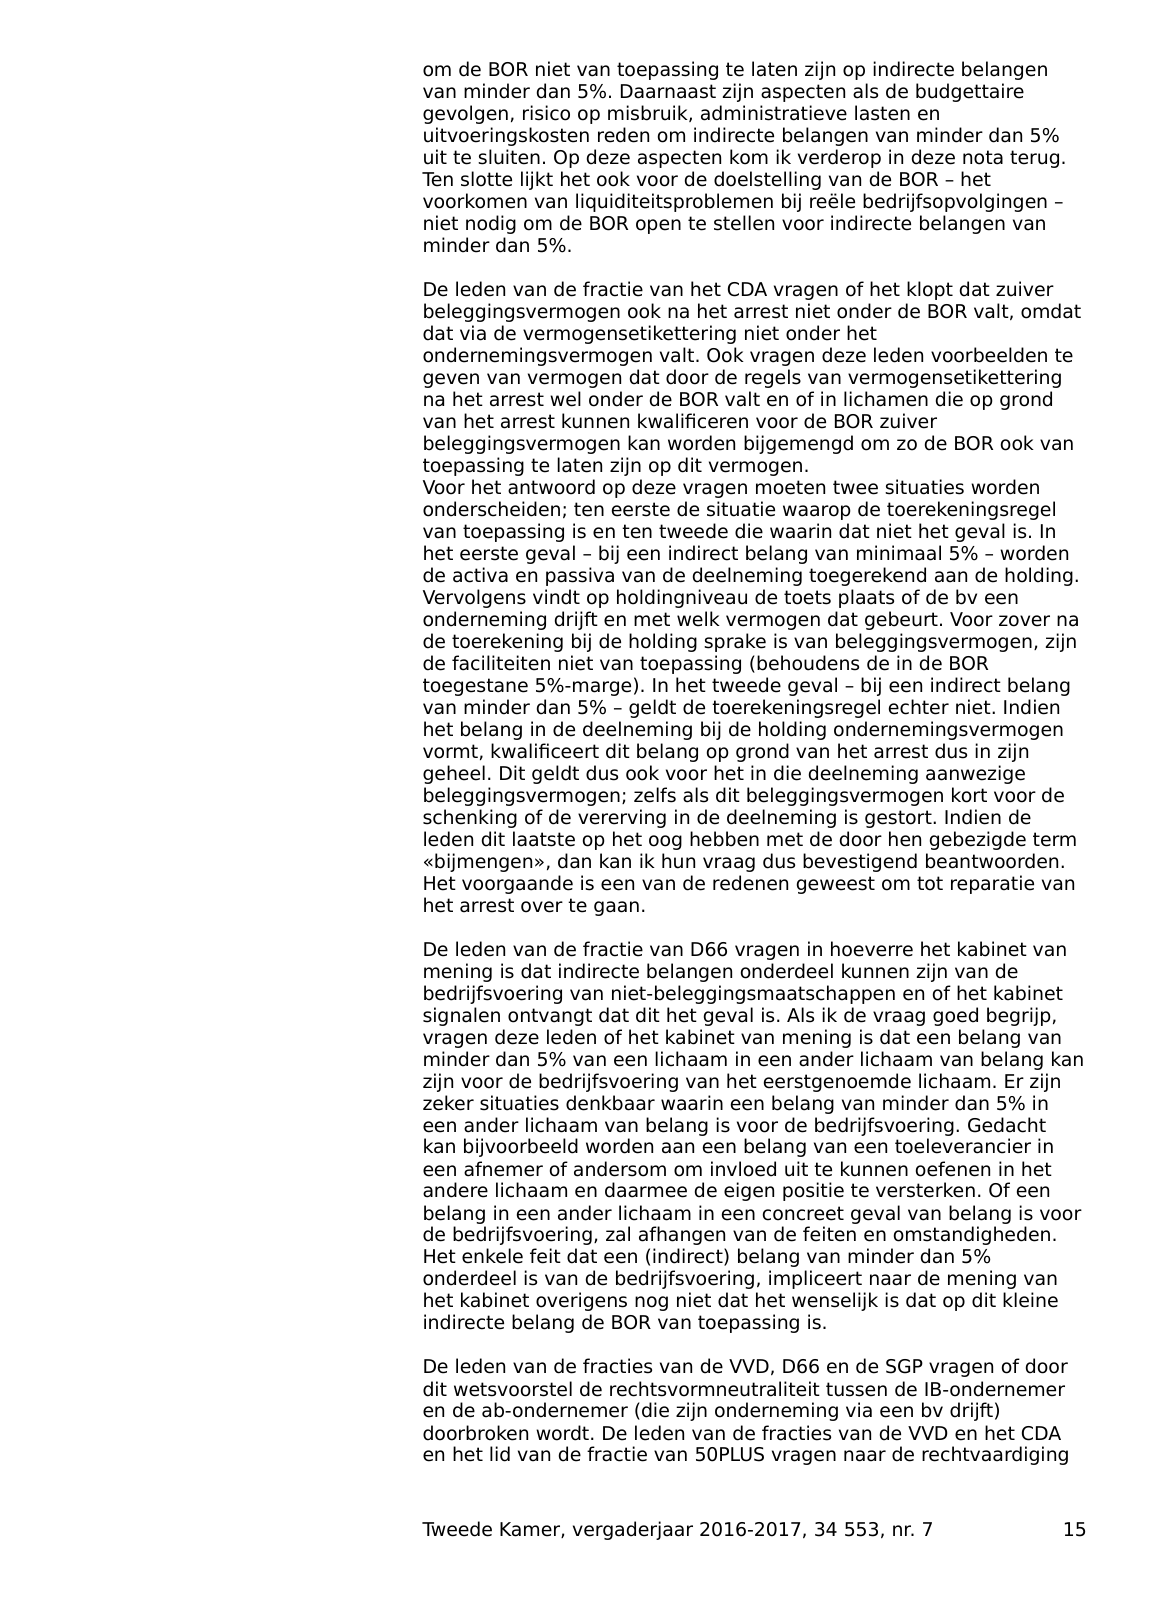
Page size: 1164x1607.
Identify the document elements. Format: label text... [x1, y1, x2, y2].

text De leden van de fracties van de VVD, D66 en de SGP vragen of door dit wetsvoorstel de rechtsvormneutraliteit tussen de IB-ondernemer en de ab-ondernemer (die zijn onderneming via een bv drijft) doorbroken wordt. De leden van de fracties van de VVD en het CDA en het lid van de fractie van 50PLUS vragen naar de rechtvaardiging [422, 1356, 1087, 1466]
text De leden van de fractie van het CDA vragen of het klopt dat zuiver beleggingsvermogen ook na het arrest niet onder de BOR valt, omdat dat via de vermogensetikettering niet onder het ondernemingsvermogen valt. Ook vragen deze leden voorbeelden te geven van vermogen dat door de regels van vermogensetikettering na het arrest wel onder de BOR valt en of in lichamen die op grond van het arrest kunnen kwalificeren voor de BOR zuiver beleggingsvermogen kan worden bijgemengd om zo de BOR ook van toepassing te laten zijn op dit vermogen. [422, 279, 1087, 477]
text Voor het antwoord op deze vragen moeten twee situaties worden onderscheiden; ten eerste de situatie waarop de toerekeningsregel van toepassing is en ten tweede die waarin dat niet het geval is. In het eerste geval – bij een indirect belang van minimaal 5% – worden de activa en passiva van de deelneming toegerekend aan de holding. Vervolgens vindt op holdingniveau de toets plaats of de bv een onderneming drijft en met welk vermogen dat gebeurt. Voor zover na de toerekening bij de holding sprake is van beleggingsvermogen, zijn de faciliteiten niet van toepassing (behoudens de in de BOR toegestane 5%-marge). In het tweede geval – bij een indirect belang van minder dan 5% – geldt de toerekeningsregel echter niet. Indien het belang in de deelneming bij de holding ondernemingsvermogen vormt, kwalificeert dit belang op grond van het arrest dus in zijn geheel. Dit geldt dus ook voor het in die deelneming aanwezige beleggingsvermogen; zelfs als dit beleggingsvermogen kort voor de schenking of de vererving in de deelneming is gestort. Indien de leden dit laatste op het oog hebben met de door hen gebezigde term «bijmengen», dan kan ik hun vraag dus bevestigend beantwoorden. Het voorgaande is een van de redenen geweest om tot reparatie van het arrest over te gaan. [422, 477, 1087, 916]
text De leden van de fractie van D66 vragen in hoeverre het kabinet van mening is dat indirecte belangen onderdeel kunnen zijn van de bedrijfsvoering van niet-beleggingsmaatschappen en of het kabinet signalen ontvangt dat dit het geval is. Als ik de vraag goed begrijp, vragen deze leden of het kabinet van mening is dat een belang van minder dan 5% van een lichaam in een ander lichaam van belang kan zijn voor de bedrijfsvoering van het eerstgenoemde lichaam. Er zijn zeker situaties denkbaar waarin een belang van minder dan 5% in een ander lichaam van belang is voor de bedrijfsvoering. Gedacht kan bijvoorbeeld worden aan een belang van een toeleverancier in een afnemer of andersom om invloed uit te kunnen oefenen in het andere lichaam en daarmee de eigen positie te versterken. Of een belang in een ander lichaam in een concreet geval van belang is voor de bedrijfsvoering, zal afhangen van de feiten en omstandigheden. Het enkele feit dat een (indirect) belang van minder dan 5% onderdeel is van de bedrijfsvoering, impliceert naar de mening van het kabinet overigens nog niet dat het wenselijk is dat op dit kleine indirecte belang de BOR van toepassing is. [422, 939, 1087, 1334]
text om de BOR niet van toepassing te laten zijn op indirecte belangen van minder dan 5%. Daarnaast zijn aspecten als de budgettaire gevolgen, risico op misbruik, administratieve lasten en uitvoeringskosten reden om indirecte belangen van minder dan 5% uit te sluiten. Op deze aspecten kom ik verderop in deze nota terug. Ten slotte lijkt het ook voor de doelstelling van de BOR – het voorkomen van liquiditeitsproblemen bij reële bedrijfsopvolgingen – niet nodig om de BOR open te stellen voor indirecte belangen van minder dan 5%. [422, 59, 1087, 257]
